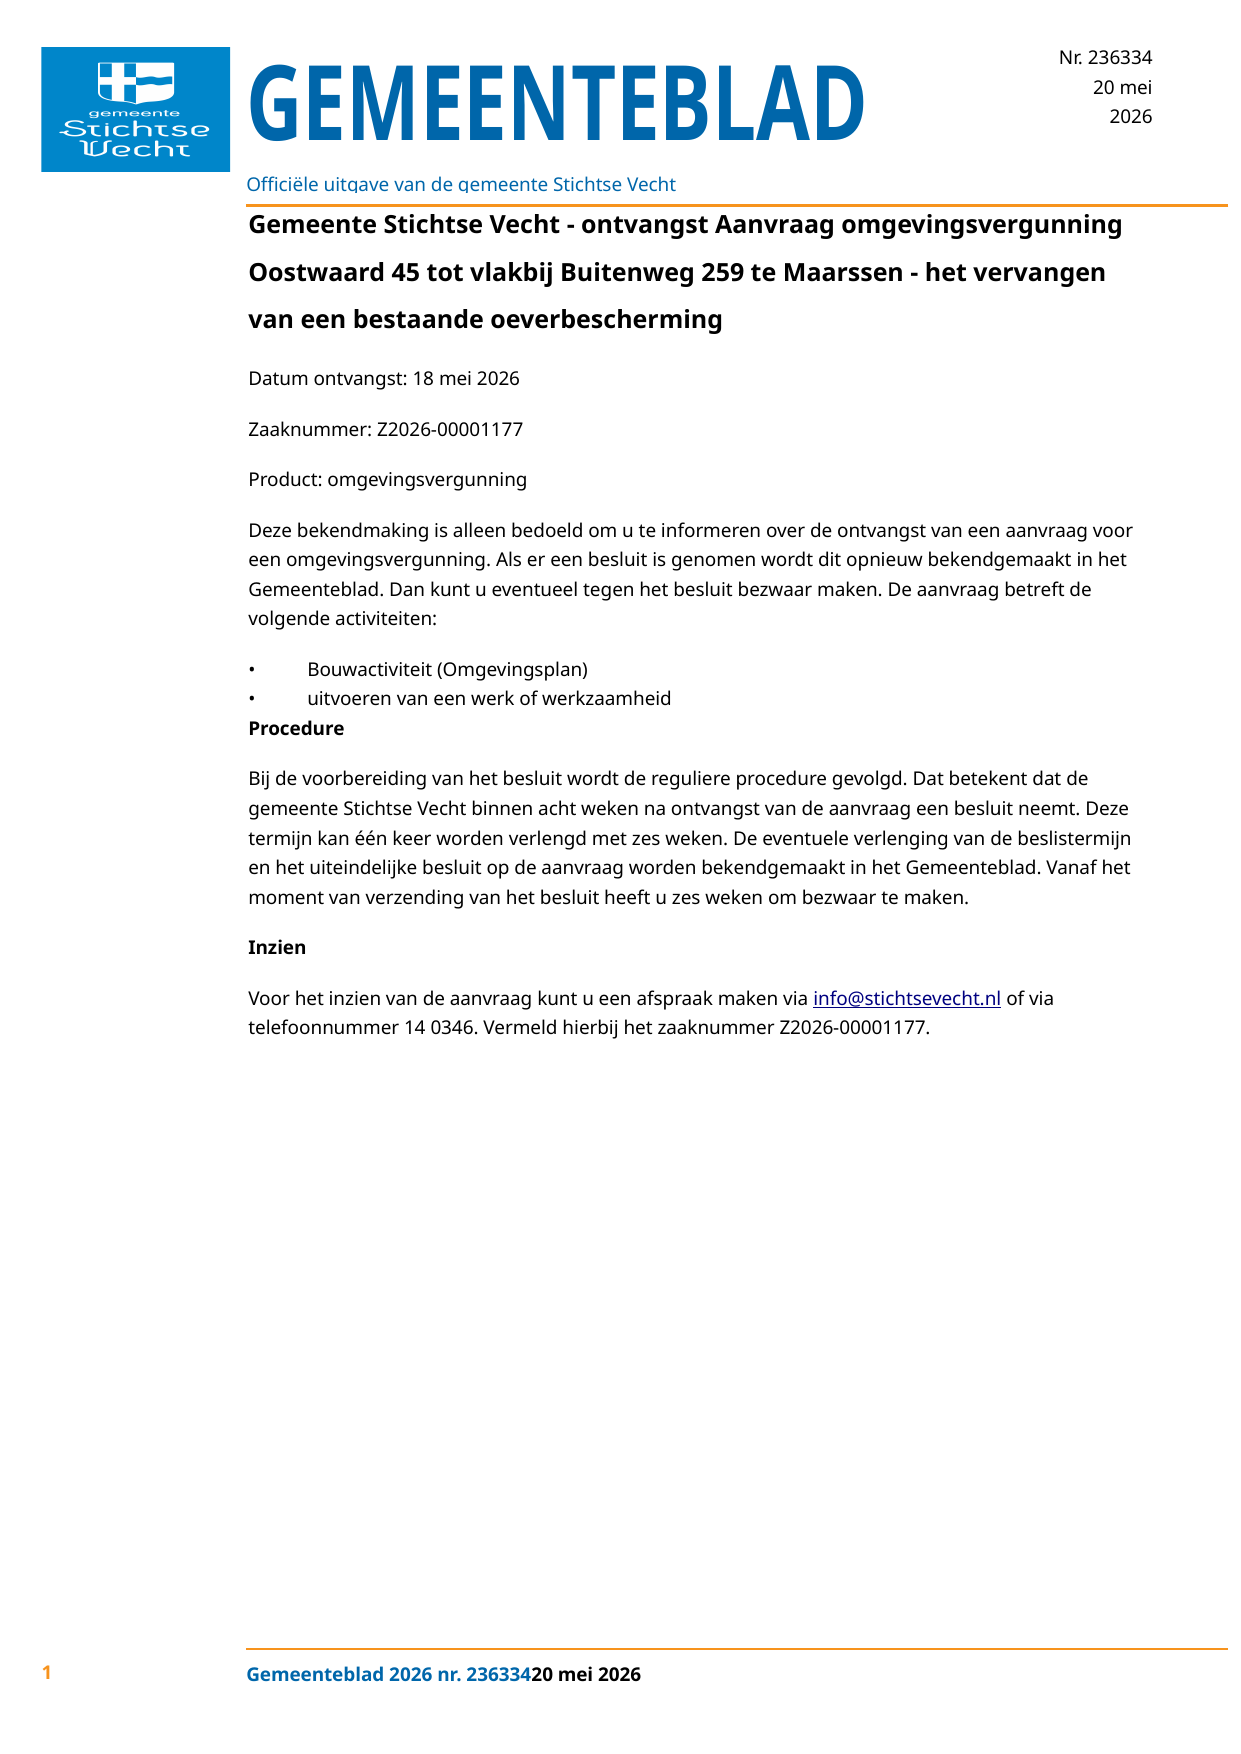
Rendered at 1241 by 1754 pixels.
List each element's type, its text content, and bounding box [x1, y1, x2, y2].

text Deze bekendmaking is alleen bedoeld om u te informeren over de ontvangst van een aanvraag voor een omgevingsvergunning. Als er een besluit is genomen wordt dit opnieuw bekendgemaakt in het Gemeenteblad. Dan kunt u eventueel tegen het besluit bezwaar maken. De aanvraag betreft de volgende activiteiten: [248, 517, 1152, 631]
text Product: omgevingsvergunning [248, 466, 1152, 492]
list Bouwactiviteit (Omgevingsplan) [248, 656, 1152, 682]
text Datum ontvangst: 18 mei 2026 [248, 366, 1152, 391]
list uitvoeren van een werk of werkzaamheid [248, 686, 1152, 711]
text Voor het inzien van de aanvraag kunt u een afspraak maken via info@stichtsevecht.nl of via telefoonnummer 14 0346. Vermeld hierbij het zaaknummer Z2026-00001177. [248, 985, 1152, 1040]
text Inzien [248, 934, 1152, 960]
text Zaaknummer: Z2026-00001177 [248, 416, 1152, 442]
text Procedure [248, 715, 1152, 741]
text Gemeente Stichtse Vecht - ontvangst Aanvraag omgevingsvergunning Oostwaard 45 tot vlakbij Buitenweg 259 te Maarssen - het vervangen van een bestaande oeverbescherming [248, 207, 1152, 336]
picture [137, 63, 174, 103]
text Bij de voorbereiding van het besluit wordt de reguliere procedure gevolgd. Dat betekent dat de gemeente Stichtse Vecht binnen acht weken na ontvangst van de aanvraag een besluit neemt. Deze termijn kan één keer worden verlengd met zes weken. De eventuele verlenging van de beslistermijn en het uiteindelijke besluit op de aanvraag worden bekendgemaakt in het Gemeenteblad. Vanaf het moment van verzending van het besluit heeft u zes weken om bezwaar te maken. [248, 766, 1152, 909]
picture [99, 63, 135, 101]
